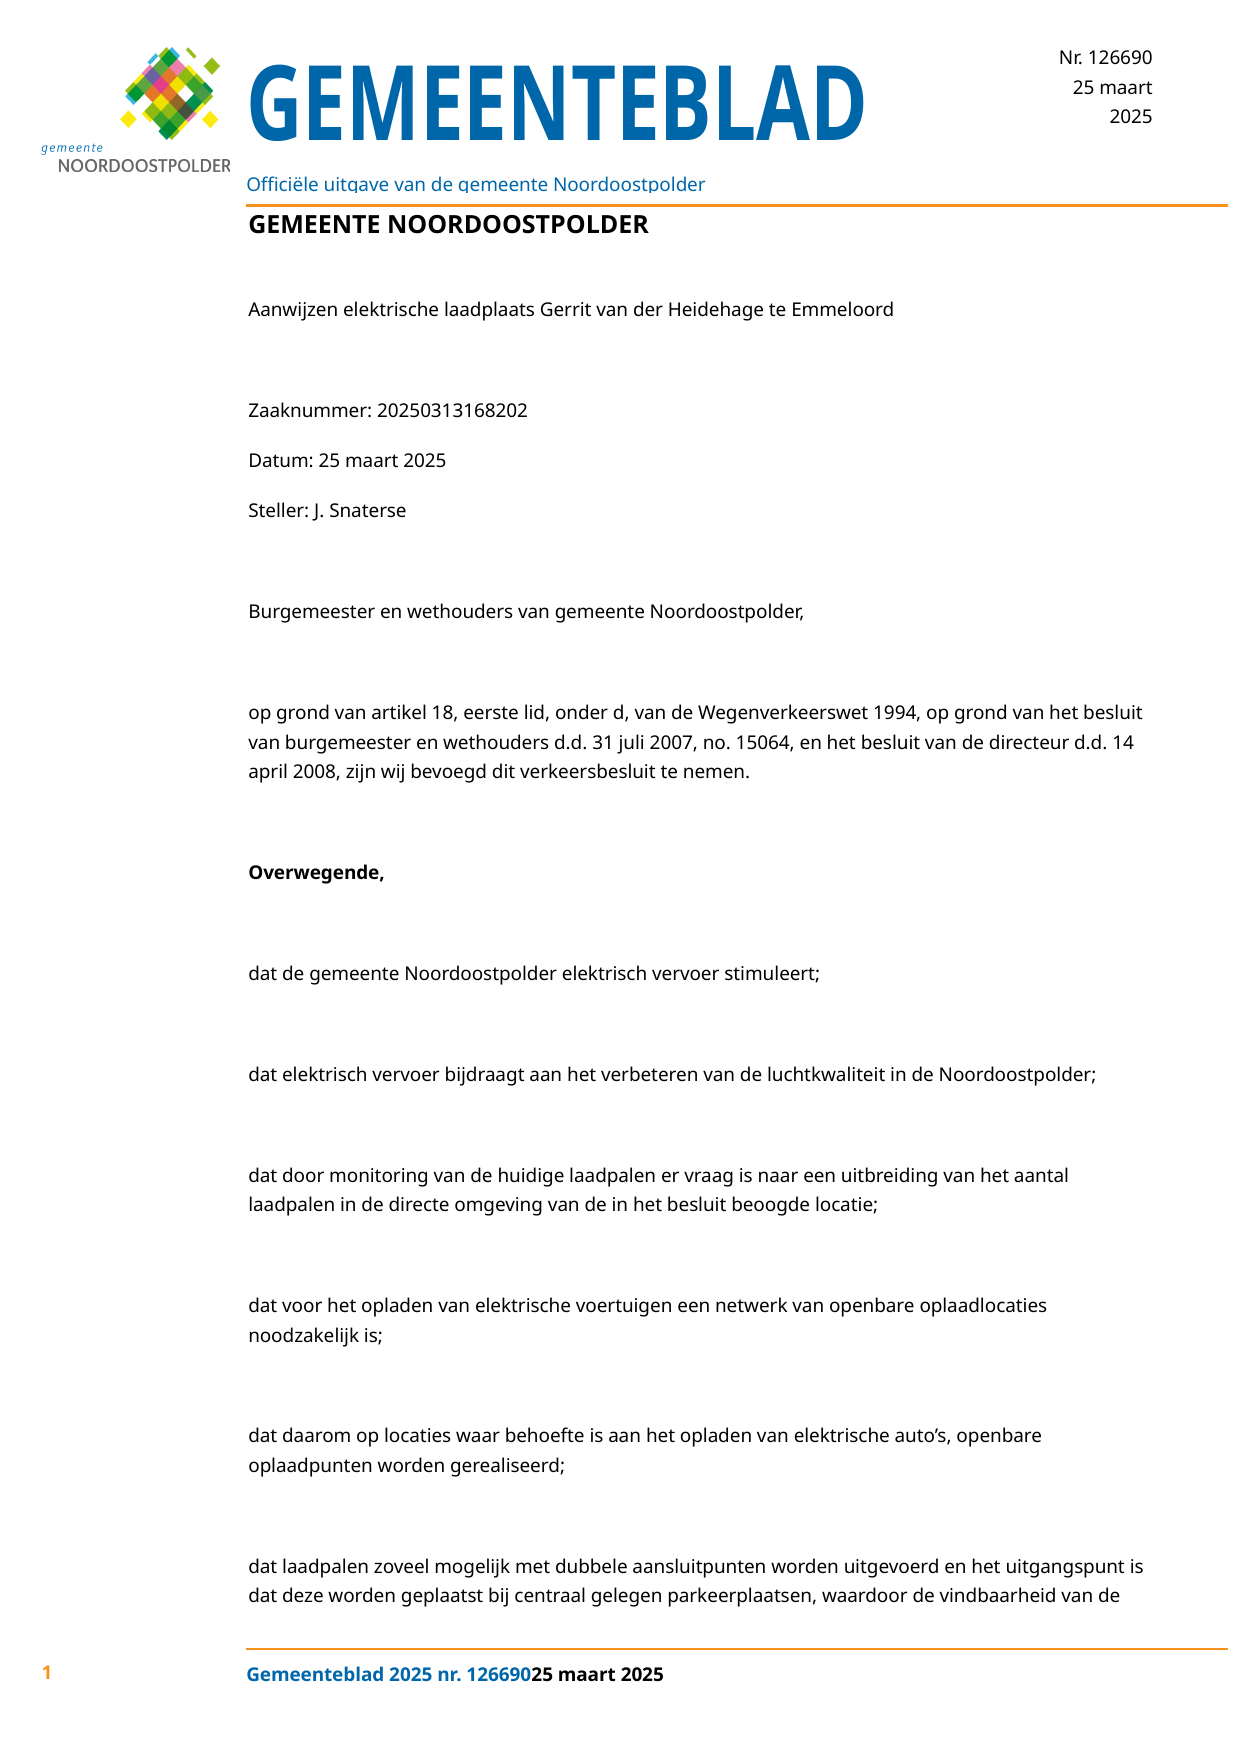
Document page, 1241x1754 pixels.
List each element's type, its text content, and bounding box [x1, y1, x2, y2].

text GEMEENTE NOORDOOSTPOLDER [248, 207, 1152, 241]
text Burgemeester en wethouders van gemeente Noordoostpolder, [248, 598, 1152, 624]
text dat door monitoring van de huidige laadpalen er vraag is naar een uitbreiding van het aantal laadpalen in de directe omgeving van de in het besluit beoogde locatie; [248, 1162, 1152, 1217]
text op grond van artikel 18, eerste lid, onder d, van de Wegenverkeerswet 1994, op grond van het besluit van burgemeester en wethouders d.d. 31 juli 2007, no. 15064, en het besluit van de directeur d.d. 14 april 2008, zijn wij bevoegd dit verkeersbesluit te nemen. [248, 699, 1152, 784]
text dat de gemeente Noordoostpolder elektrisch vervoer stimuleert; [248, 960, 1152, 986]
text Steller: J. Snaterse [248, 498, 1152, 523]
text Datum: 25 maart 2025 [248, 447, 1152, 473]
text Zaaknummer: 20250313168202 [248, 397, 1152, 423]
text dat elektrisch vervoer bijdraagt aan het verbeteren van de luchtkwaliteit in de Noordoostpolder; [248, 1061, 1152, 1087]
text dat daarom op locaties waar behoefte is aan het opladen van elektrische auto’s, openbare oplaadpunten worden gerealiseerd; [248, 1423, 1152, 1478]
text dat laadpalen zoveel mogelijk met dubbele aansluitpunten worden uitgevoerd en het uitgangspunt is dat deze worden geplaatst bij centraal gelegen parkeerplaatsen, waardoor de vindbaarheid van de [248, 1553, 1152, 1608]
text dat voor het opladen van elektrische voertuigen een netwerk van openbare oplaadlocaties noodzakelijk is; [248, 1292, 1152, 1348]
picture [41, 47, 231, 172]
text Overwegende, [248, 859, 1152, 885]
text Aanwijzen elektrische laadplaats Gerrit van der Heidehage te Emmeloord [248, 296, 1152, 322]
